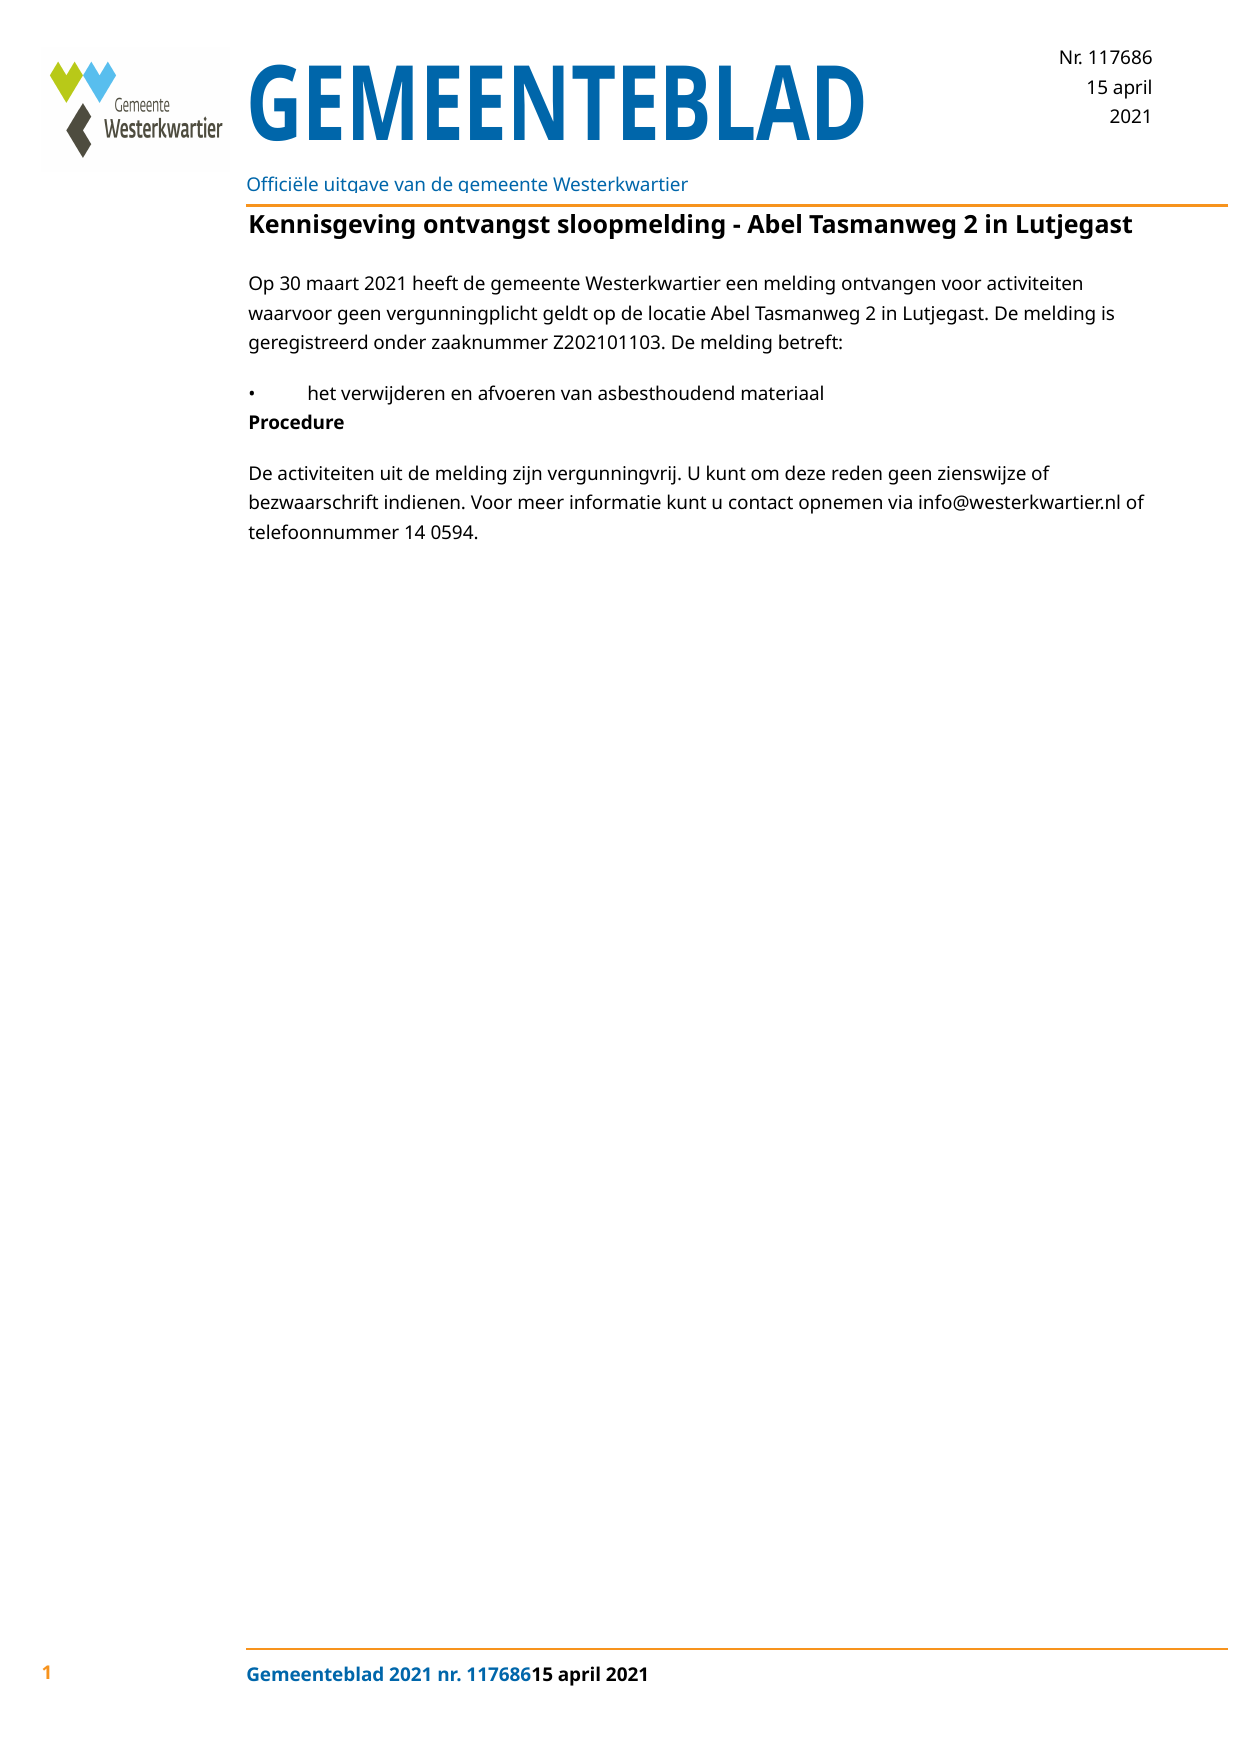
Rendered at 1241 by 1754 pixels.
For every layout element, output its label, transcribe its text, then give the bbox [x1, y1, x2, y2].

picture [41, 47, 231, 172]
list het verwijderen en afvoeren van asbesthoudend materiaal [248, 380, 1152, 406]
text Op 30 maart 2021 heeft de gemeente Westerkwartier een melding ontvangen voor activiteiten waarvoor geen vergunningplicht geldt op de locatie Abel Tasmanweg 2 in Lutjegast. De melding is geregistreerd onder zaaknummer Z202101103. De melding betreft: [248, 270, 1152, 355]
text Kennisgeving ontvangst sloopmelding - Abel Tasmanweg 2 in Lutjegast [248, 207, 1152, 241]
text Procedure [248, 409, 1152, 435]
text De activiteiten uit de melding zijn vergunningvrij. U kunt om deze reden geen zienswijze of bezwaarschrift indienen. Voor meer informatie kunt u contact opnemen via info@westerkwartier.nl of telefoonnummer 14 0594. [248, 460, 1152, 545]
